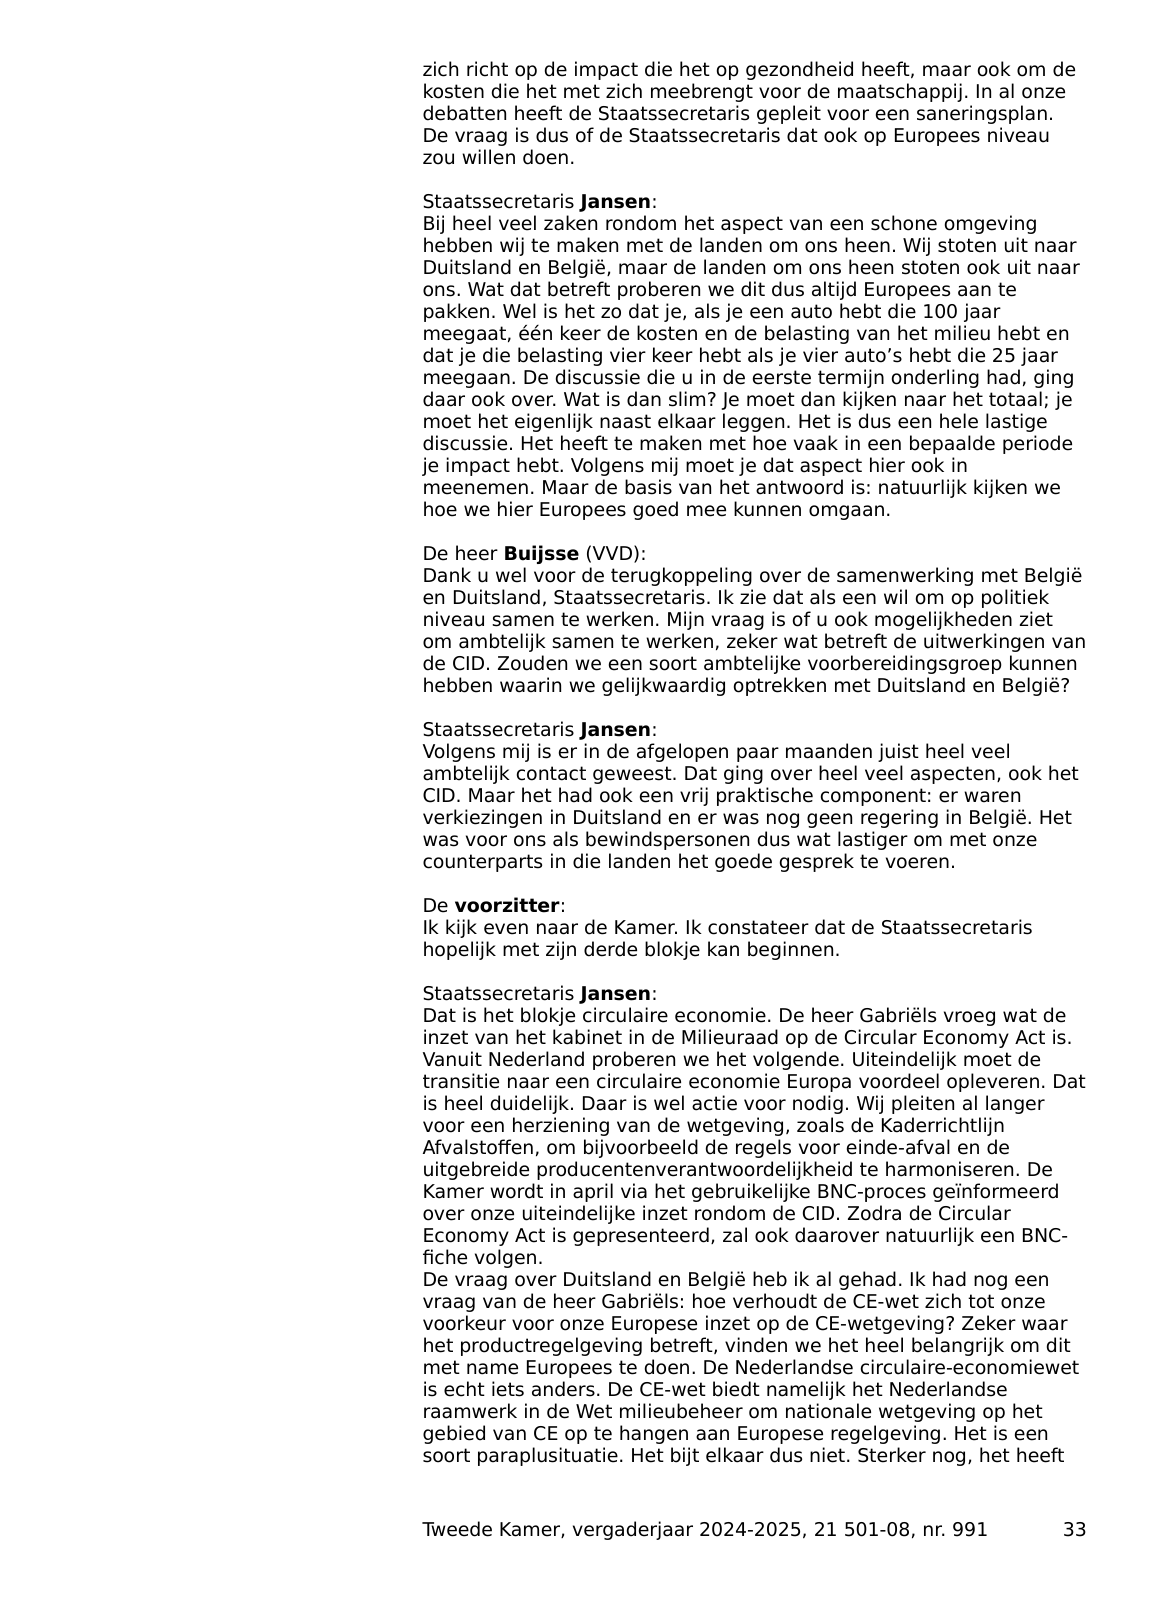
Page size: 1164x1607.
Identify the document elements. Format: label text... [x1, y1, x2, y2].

text Staatssecretaris Jansen: [422, 719, 1087, 741]
text Dat is het blokje circulaire economie. De heer Gabriëls vroeg wat de inzet van het kabinet in de Milieuraad op de Circular Economy Act is. Vanuit Nederland proberen we het volgende. Uiteindelijk moet de transitie naar een circulaire economie Europa voordeel opleveren. Dat is heel duidelijk. Daar is wel actie voor nodig. Wij pleiten al langer voor een herziening van de wetgeving, zoals de Kaderrichtlijn Afvalstoffen, om bijvoorbeeld de regels voor einde-afval en de uitgebreide producentenverantwoordelijkheid te harmoniseren. De Kamer wordt in april via het gebruikelijke BNC-proces geïnformeerd over onze uiteindelijke inzet rondom de CID. Zodra de Circular Economy Act is gepresenteerd, zal ook daarover natuurlijk een BNC-fiche volgen. [422, 1005, 1087, 1269]
text Ik kijk even naar de Kamer. Ik constateer dat de Staatssecretaris hopelijk met zijn derde blokje kan beginnen. [422, 917, 1087, 961]
text De voorzitter: [422, 895, 1087, 917]
text De vraag over Duitsland en België heb ik al gehad. Ik had nog een vraag van de heer Gabriëls: hoe verhoudt de CE-wet zich tot onze voorkeur voor onze Europese inzet op de CE-wetgeving? Zeker waar het productregelgeving betreft, vinden we het heel belangrijk om dit met name Europees te doen. De Nederlandse circulaire-economiewet is echt iets anders. De CE-wet biedt namelijk het Nederlandse raamwerk in de Wet milieubeheer om nationale wetgeving op het gebied van CE op te hangen aan Europese regelgeving. Het is een soort paraplusituatie. Het bijt elkaar dus niet. Sterker nog, het heeft [422, 1269, 1087, 1467]
text Bij heel veel zaken rondom het aspect van een schone omgeving hebben wij te maken met de landen om ons heen. Wij stoten uit naar Duitsland en België, maar de landen om ons heen stoten ook uit naar ons. Wat dat betreft proberen we dit dus altijd Europees aan te pakken. Wel is het zo dat je, als je een auto hebt die 100 jaar meegaat, één keer de kosten en de belasting van het milieu hebt en dat je die belasting vier keer hebt als je vier auto’s hebt die 25 jaar meegaan. De discussie die u in de eerste termijn onderling had, ging daar ook over. Wat is dan slim? Je moet dan kijken naar het totaal; je moet het eigenlijk naast elkaar leggen. Het is dus een hele lastige discussie. Het heeft te maken met hoe vaak in een bepaalde periode je impact hebt. Volgens mij moet je dat aspect hier ook in meenemen. Maar de basis van het antwoord is: natuurlijk kijken we hoe we hier Europees goed mee kunnen omgaan. [422, 213, 1087, 521]
text zich richt op de impact die het op gezondheid heeft, maar ook om de kosten die het met zich meebrengt voor de maatschappij. In al onze debatten heeft de Staatssecretaris gepleit voor een saneringsplan. De vraag is dus of de Staatssecretaris dat ook op Europees niveau zou willen doen. [422, 59, 1087, 169]
text Staatssecretaris Jansen: [422, 983, 1087, 1005]
text Volgens mij is er in de afgelopen paar maanden juist heel veel ambtelijk contact geweest. Dat ging over heel veel aspecten, ook het CID. Maar het had ook een vrij praktische component: er waren verkiezingen in Duitsland en er was nog geen regering in België. Het was voor ons als bewindspersonen dus wat lastiger om met onze counterparts in die landen het goede gesprek te voeren. [422, 741, 1087, 873]
text De heer Buijsse (VVD): [422, 543, 1087, 565]
text Dank u wel voor de terugkoppeling over de samenwerking met België en Duitsland, Staatssecretaris. Ik zie dat als een wil om op politiek niveau samen te werken. Mijn vraag is of u ook mogelijkheden ziet om ambtelijk samen te werken, zeker wat betreft de uitwerkingen van de CID. Zouden we een soort ambtelijke voorbereidingsgroep kunnen hebben waarin we gelijkwaardig optrekken met Duitsland en België? [422, 565, 1087, 697]
text Staatssecretaris Jansen: [422, 191, 1087, 213]
